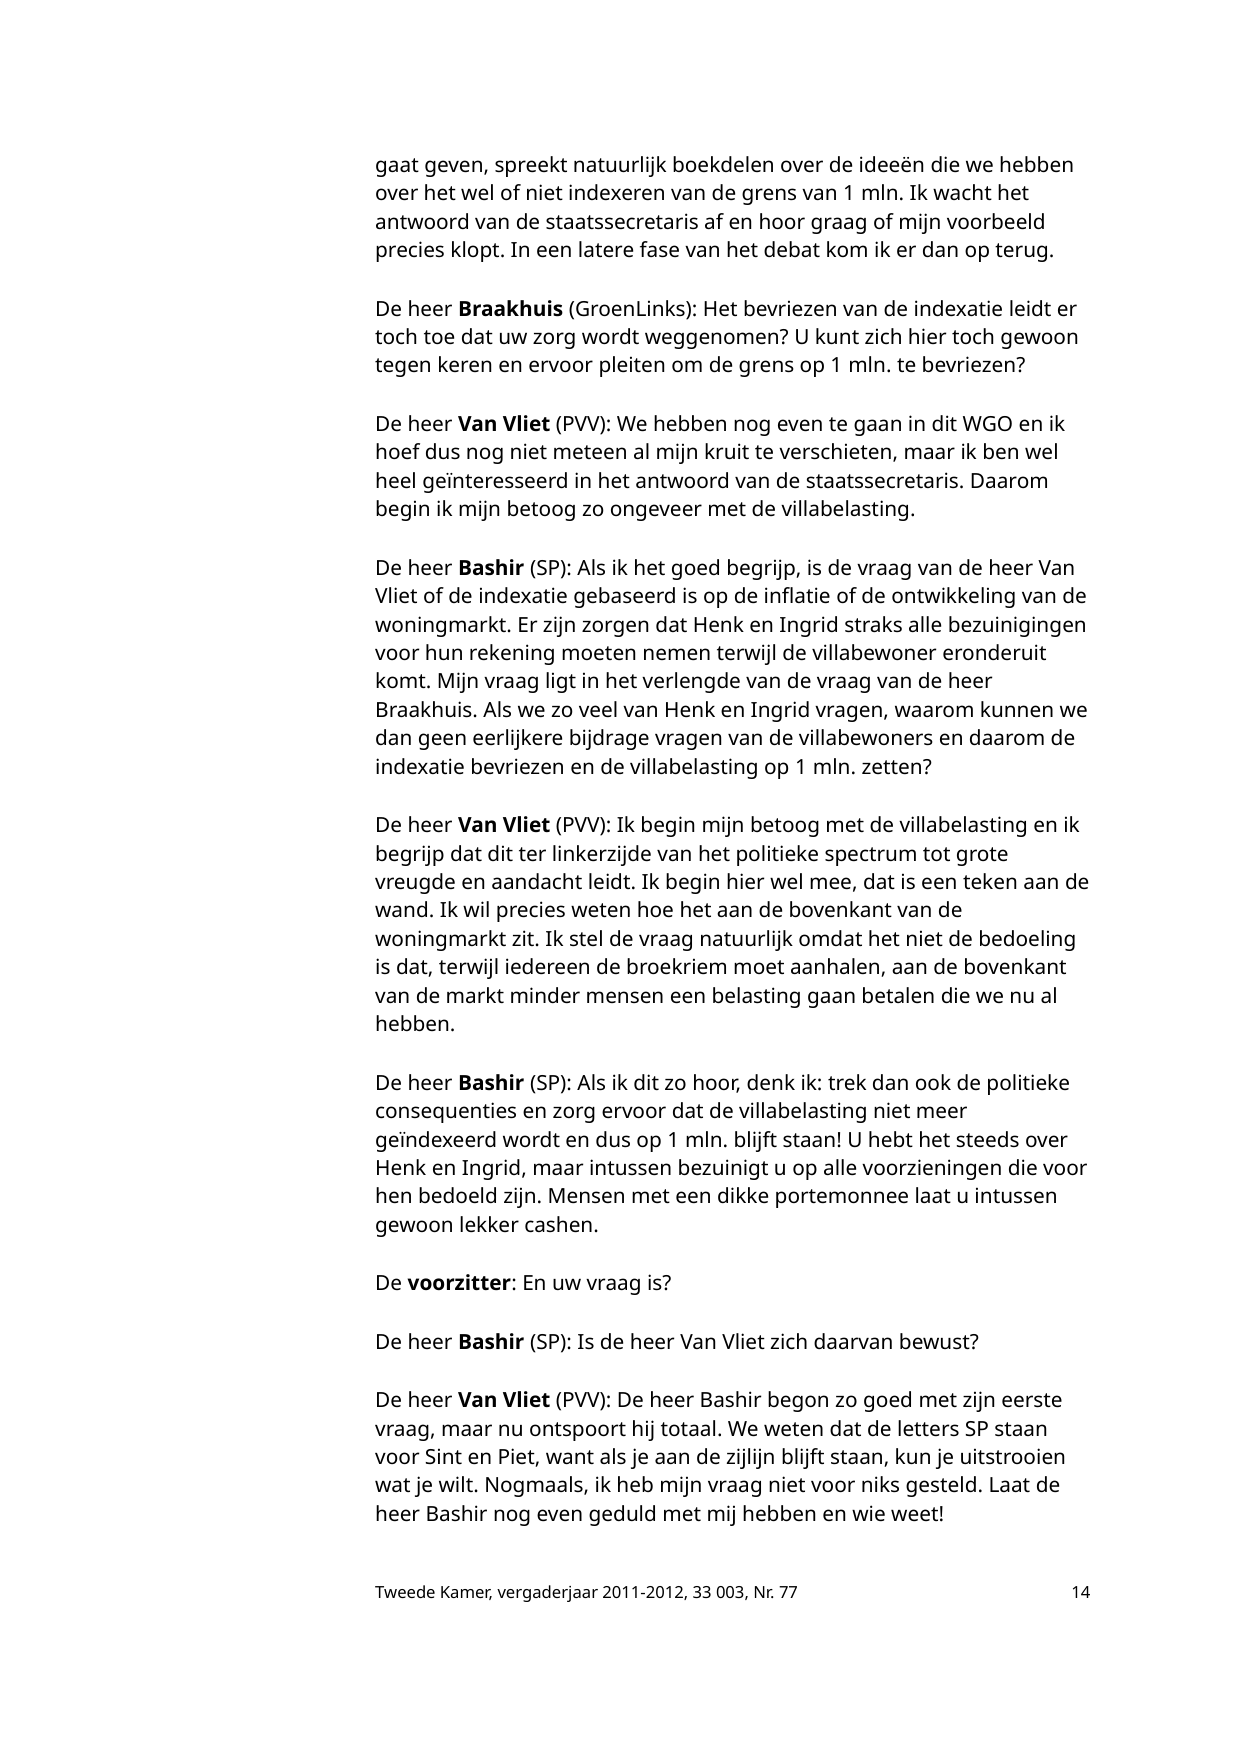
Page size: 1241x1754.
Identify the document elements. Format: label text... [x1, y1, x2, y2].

text De heer Van Vliet (PVV): Ik begin mijn betoog met de villabelasting en ik begrijp dat dit ter linkerzijde van het politieke spectrum tot grote vreugde en aandacht leidt. Ik begin hier wel mee, dat is een teken aan de wand. Ik wil precies weten hoe het aan de bovenkant van de woningmarkt zit. Ik stel de vraag natuurlijk omdat het niet de bedoeling is dat, terwijl iedereen de broekriem moet aanhalen, aan de bovenkant van de markt minder mensen een belasting gaan betalen die we nu al hebben. [375, 810, 1090, 1038]
text De voorzitter: En uw vraag is? [375, 1268, 1090, 1297]
text De heer Van Vliet (PVV): De heer Bashir begon zo goed met zijn eerste vraag, maar nu ontspoort hij totaal. We weten dat de letters SP staan voor Sint en Piet, want als je aan de zijlijn blijft staan, kun je uitstrooien wat je wilt. Nogmaals, ik heb mijn vraag niet voor niks gesteld. Laat de heer Bashir nog even geduld met mij hebben en wie weet! [375, 1385, 1090, 1527]
text De heer Braakhuis (GroenLinks): Het bevriezen van de indexatie leidt er toch toe dat uw zorg wordt weggenomen? U kunt zich hier toch gewoon tegen keren en ervoor pleiten om de grens op 1 mln. te bevriezen? [375, 294, 1090, 379]
text De heer Bashir (SP): Als ik het goed begrijp, is de vraag van de heer Van Vliet of de indexatie gebaseerd is op de inflatie of de ontwikkeling van de woningmarkt. Er zijn zorgen dat Henk en Ingrid straks alle bezuinigingen voor hun rekening moeten nemen terwijl de villabewoner eronderuit komt. Mijn vraag ligt in het verlengde van de vraag van de heer Braakhuis. Als we zo veel van Henk en Ingrid vragen, waarom kunnen we dan geen eerlijkere bijdrage vragen van de villabewoners en daarom de indexatie bevriezen en de villabelasting op 1 mln. zetten? [375, 553, 1090, 780]
text gaat geven, spreekt natuurlijk boekdelen over de ideeën die we hebben over het wel of niet indexeren van de grens van 1 mln. Ik wacht het antwoord van de staatssecretaris af en hoor graag of mijn voorbeeld precies klopt. In een latere fase van het debat kom ik er dan op terug. [375, 150, 1090, 264]
text De heer Van Vliet (PVV): We hebben nog even te gaan in dit WGO en ik hoef dus nog niet meteen al mijn kruit te verschieten, maar ik ben wel heel geïnteresseerd in het antwoord van de staatssecretaris. Daarom begin ik mijn betoog zo ongeveer met de villabelasting. [375, 409, 1090, 523]
text De heer Bashir (SP): Is de heer Van Vliet zich daarvan bewust? [375, 1327, 1090, 1355]
text De heer Bashir (SP): Als ik dit zo hoor, denk ik: trek dan ook de politieke consequenties en zorg ervoor dat de villabelasting niet meer geïndexeerd wordt en dus op 1 mln. blijft staan! U hebt het steeds over Henk en Ingrid, maar intussen bezuinigt u op alle voorzieningen die voor hen bedoeld zijn. Mensen met een dikke portemonnee laat u intussen gewoon lekker cashen. [375, 1068, 1090, 1238]
